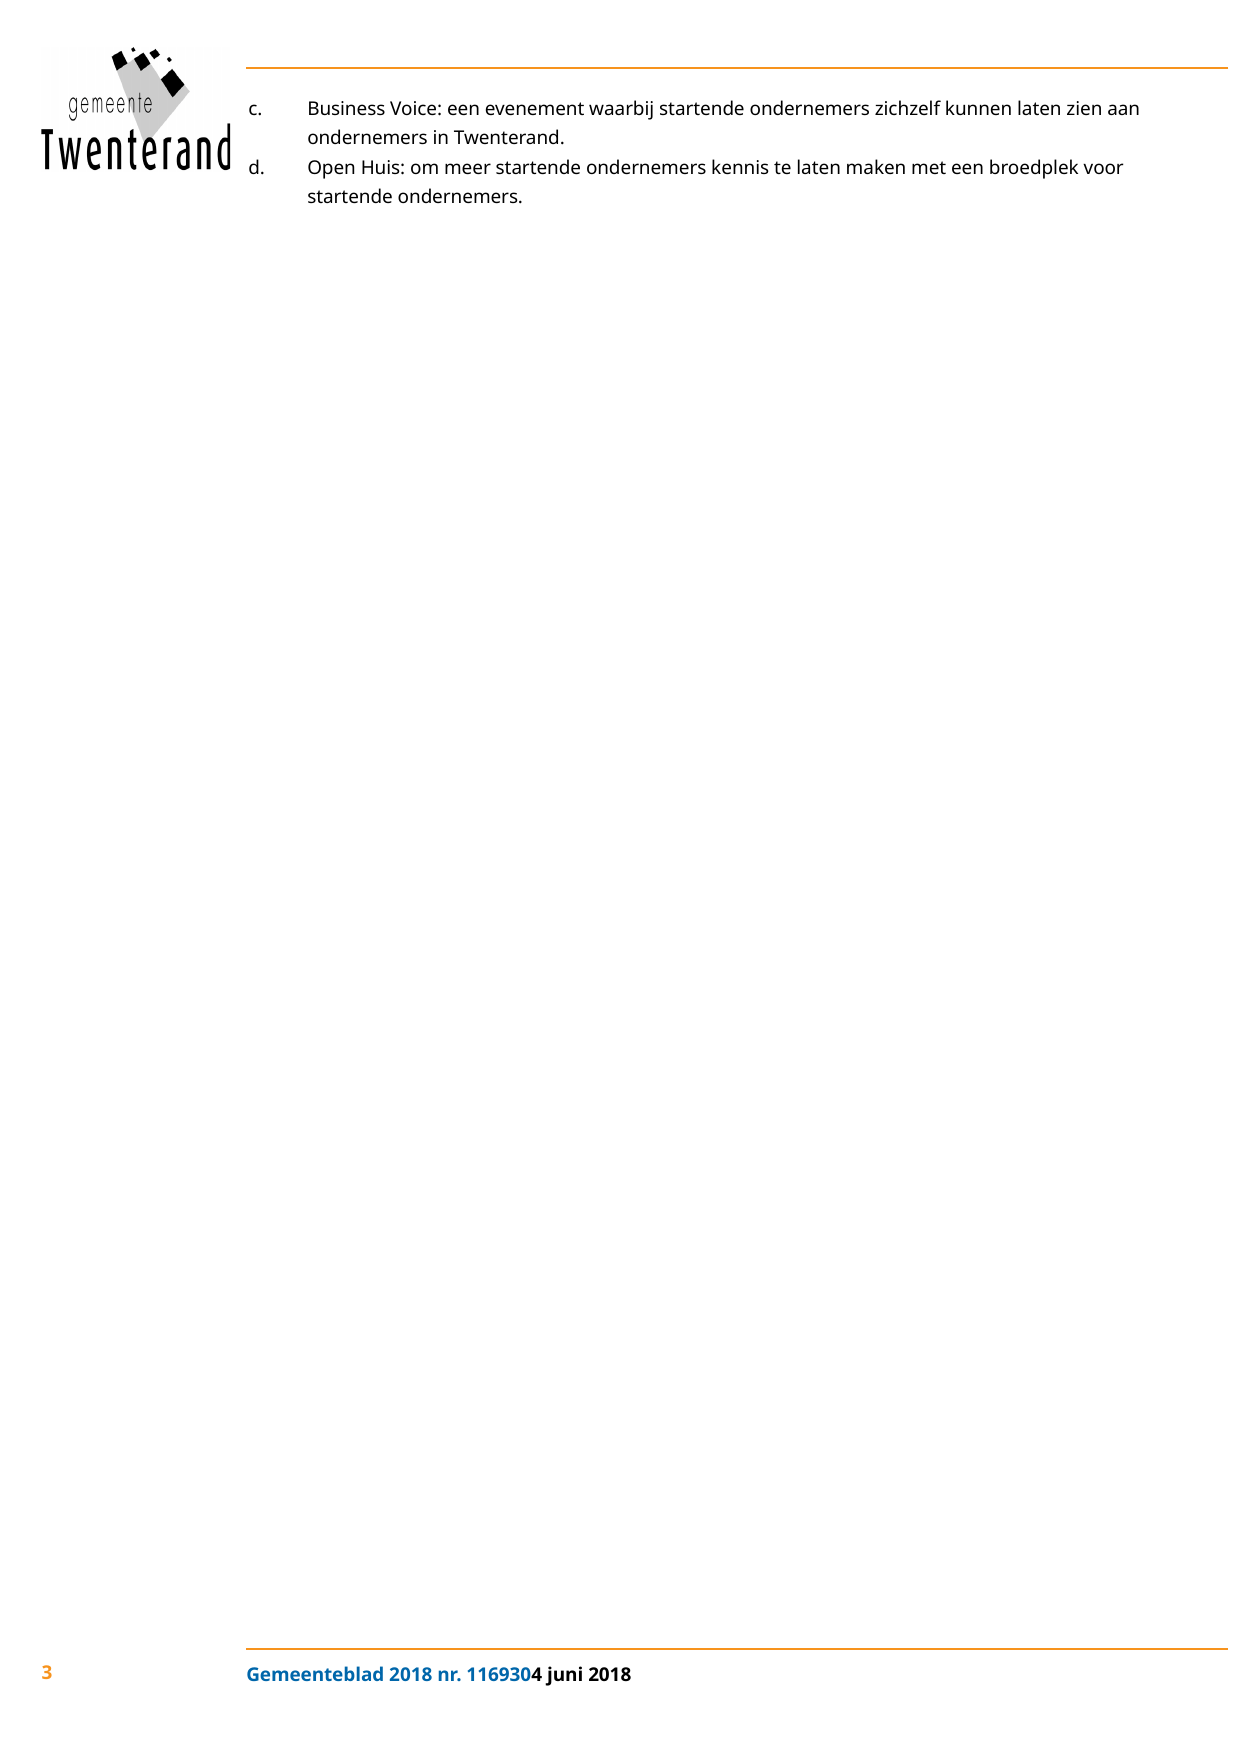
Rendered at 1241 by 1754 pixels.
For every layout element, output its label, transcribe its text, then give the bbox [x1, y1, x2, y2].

list Open Huis: om meer startende ondernemers kennis te laten maken met een broedplek voor startende ondernemers. [248, 154, 1152, 209]
list Business Voice: een evenement waarbij startende ondernemers zichzelf kunnen laten zien aan ondernemers in Twenterand. [248, 95, 1152, 150]
picture [41, 47, 231, 172]
